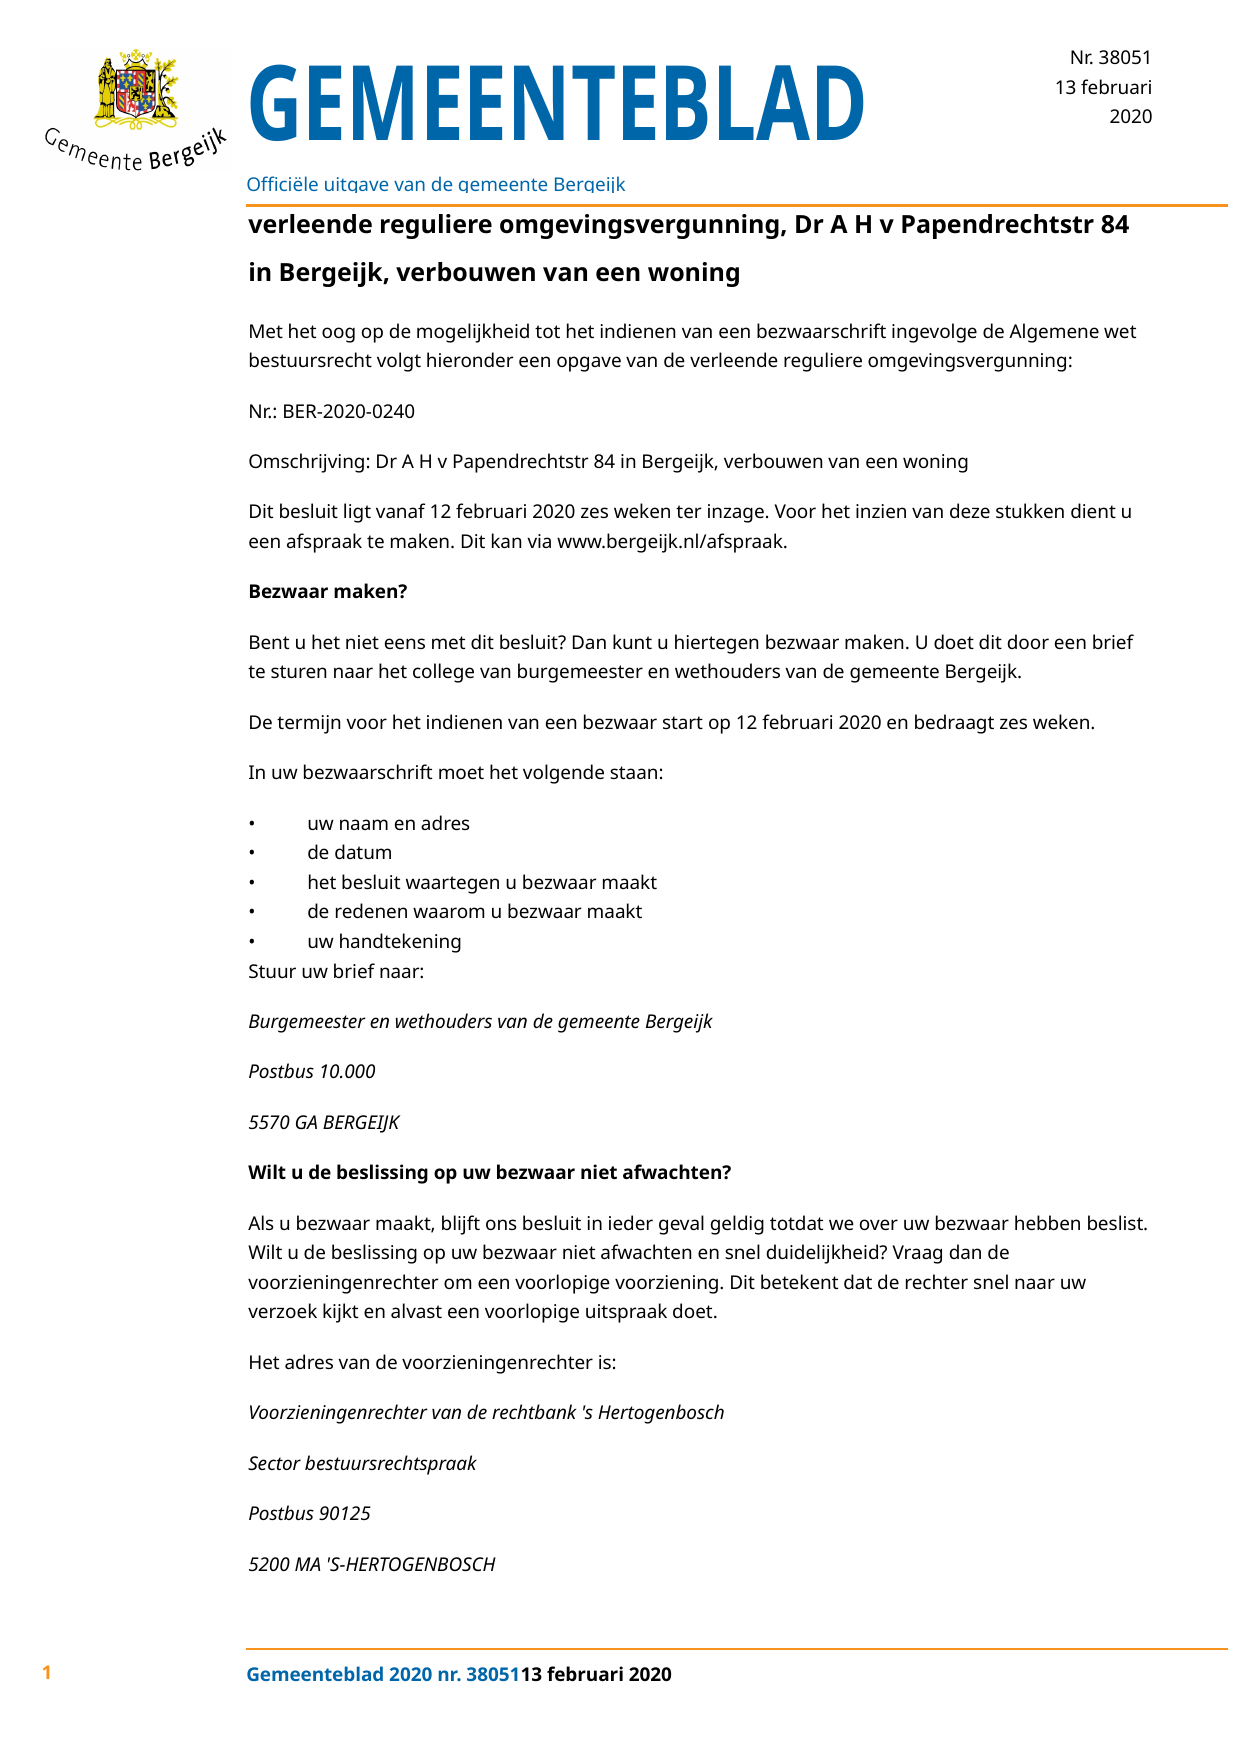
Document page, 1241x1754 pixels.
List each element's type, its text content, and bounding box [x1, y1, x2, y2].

text Nr.: BER-2020-0240 [248, 398, 1152, 424]
picture [41, 47, 231, 172]
text Sector bestuursrechtspraak [248, 1450, 1152, 1476]
text Omschrijving: Dr A H v Papendrechtstr 84 in Bergeijk, verbouwen van een woning [248, 448, 1152, 474]
text verleende reguliere omgevingsvergunning, Dr A H v Papendrechtstr 84 in Bergeijk, verbouwen van een woning [248, 207, 1152, 288]
text Met het oog op de mogelijkheid tot het indienen van een bezwaarschrift ingevolge de Algemene wet bestuursrecht volgt hieronder een opgave van de verleende reguliere omgevingsvergunning: [248, 318, 1152, 373]
text Postbus 10.000 [248, 1059, 1152, 1084]
text Voorzieningenrechter van de rechtbank 's Hertogenbosch [248, 1399, 1152, 1425]
text Als u bezwaar maakt, blijft ons besluit in ieder geval geldig totdat we over uw bezwaar hebben beslist. Wilt u de beslissing op uw bezwaar niet afwachten en snel duidelijkheid? Vraag dan de voorzieningenrechter om een voorlopige voorziening. Dit betekent dat de rechter snel naar uw verzoek kijkt en alvast een voorlopige uitspraak doet. [248, 1210, 1152, 1324]
text Burgemeester en wethouders van de gemeente Bergeijk [248, 1008, 1152, 1034]
text Bent u het niet eens met dit besluit? Dan kunt u hiertegen bezwaar maken. U doet dit door een brief te sturen naar het college van burgemeester en wethouders van de gemeente Bergeijk. [248, 629, 1152, 684]
text Stuur uw brief naar: [248, 958, 1152, 984]
text Het adres van de voorzieningenrechter is: [248, 1349, 1152, 1375]
text De termijn voor het indienen van een bezwaar start op 12 februari 2020 en bedraagt zes weken. [248, 709, 1152, 735]
text In uw bezwaarschrift moet het volgende staan: [248, 759, 1152, 785]
list uw naam en adres [248, 810, 1152, 836]
text Bezwaar maken? [248, 579, 1152, 604]
text Postbus 90125 [248, 1500, 1152, 1526]
list uw handtekening [248, 928, 1152, 954]
text Wilt u de beslissing op uw bezwaar niet afwachten? [248, 1159, 1152, 1185]
text Dit besluit ligt vanaf 12 februari 2020 zes weken ter inzage. Voor het inzien van deze stukken dient u een afspraak te maken. Dit kan via www.bergeijk.nl/afspraak. [248, 499, 1152, 554]
list de redenen waarom u bezwaar maakt [248, 899, 1152, 924]
text 5570 GA BERGEIJK [248, 1109, 1152, 1135]
list de datum [248, 839, 1152, 865]
text 5200 MA 'S-HERTOGENBOSCH [248, 1551, 1152, 1577]
list het besluit waartegen u bezwaar maakt [248, 869, 1152, 895]
